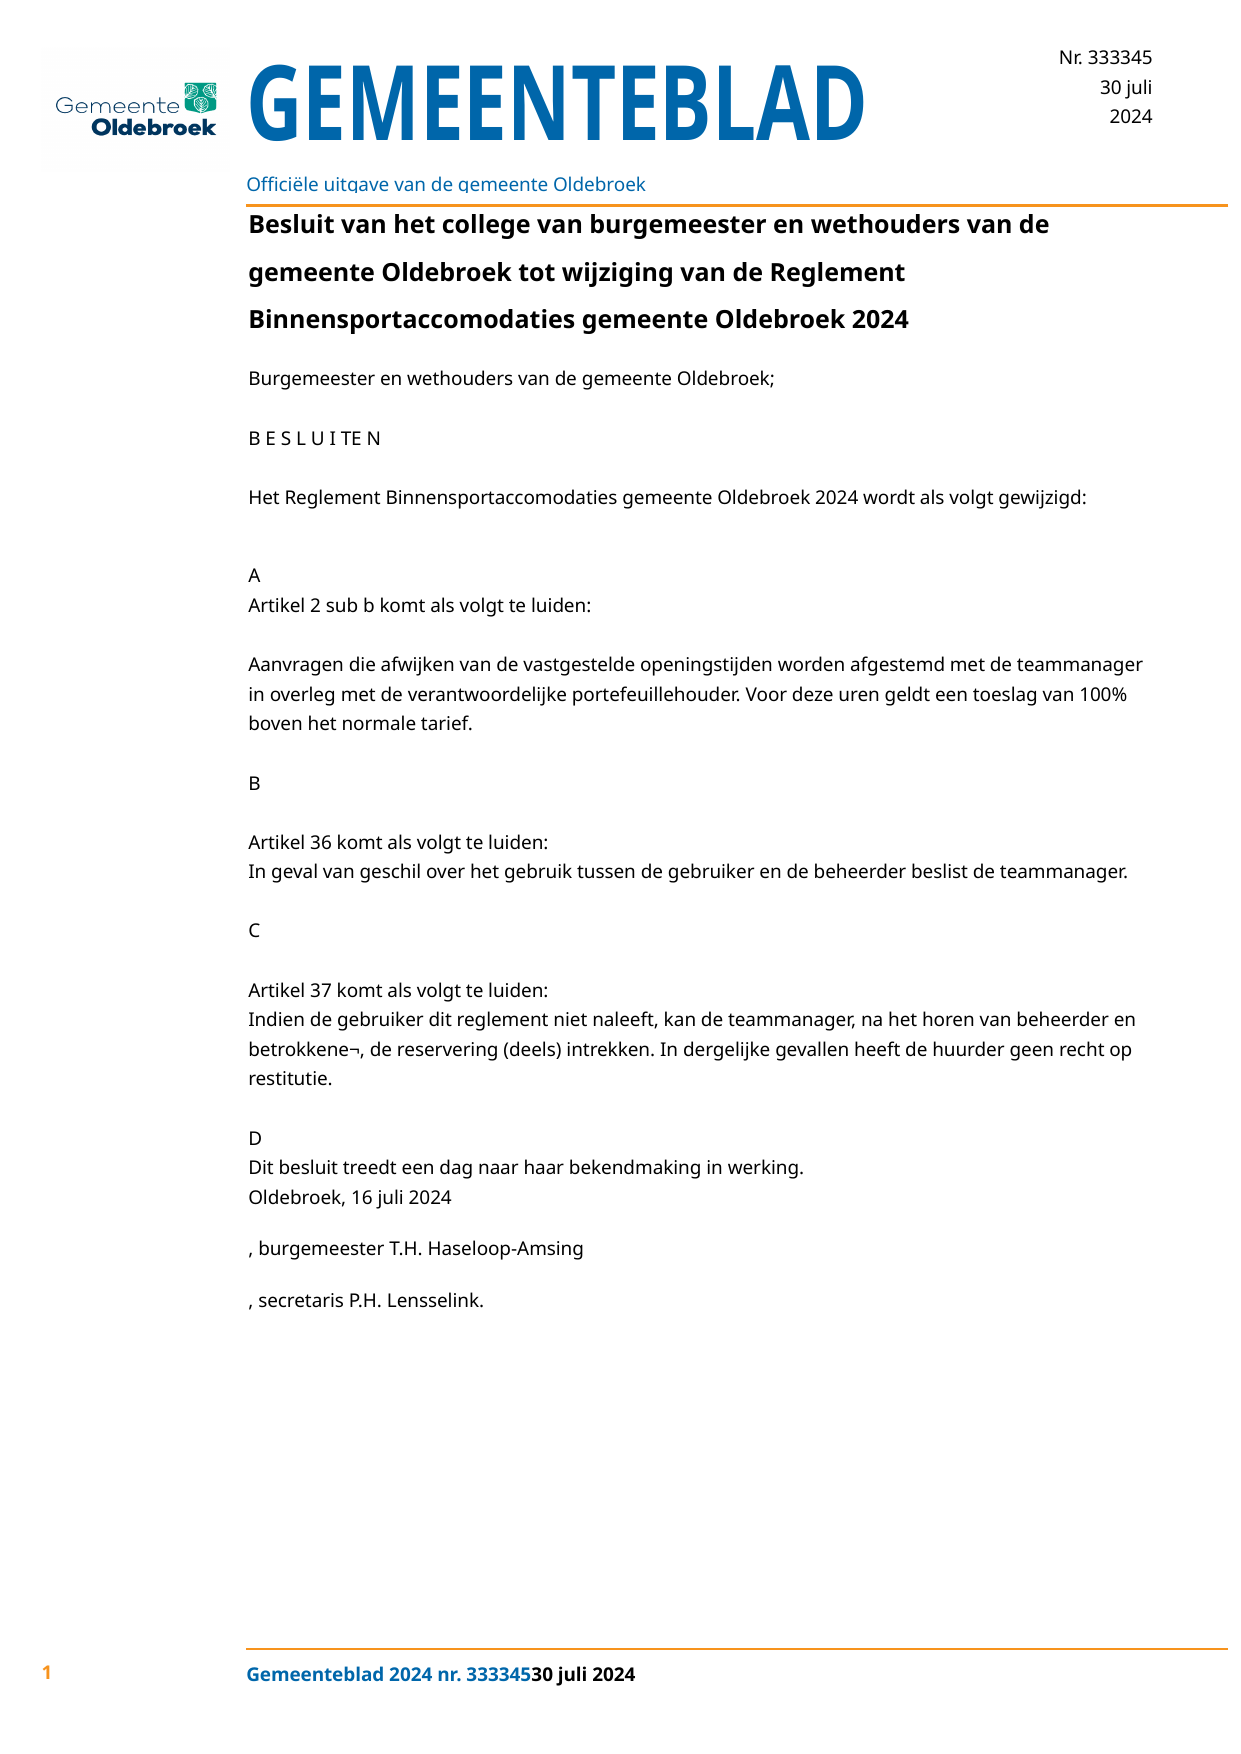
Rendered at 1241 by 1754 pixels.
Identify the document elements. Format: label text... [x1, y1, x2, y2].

text In geval van geschil over het gebruik tussen de gebruiker en de beheerder beslist de teammanager. [248, 858, 1152, 884]
text A [248, 563, 1152, 588]
text , secretaris P.H. Lensselink. [248, 1287, 1152, 1313]
text Oldebroek, 16 juli 2024 [248, 1184, 1152, 1210]
text Artikel 36 komt als volgt te luiden: [248, 829, 1152, 855]
text Artikel 2 sub b komt als volgt te luiden: [248, 592, 1152, 618]
text B E S L U I TE N [248, 425, 1152, 450]
text , burgemeester T.H. Haseloop-Amsing [248, 1235, 1152, 1261]
text Het Reglement Binnensportaccomodaties gemeente Oldebroek 2024 wordt als volgt gewijzigd: [248, 484, 1152, 509]
text D [248, 1125, 1152, 1151]
text B [248, 770, 1152, 796]
picture [41, 47, 231, 172]
text Indien de gebruiker dit reglement niet naleeft, kan de teammanager, na het horen van beheerder en betrokkene¬, de reservering (deels) intrekken. In dergelijke gevallen heeft de huurder geen recht op restitutie. [248, 1006, 1152, 1091]
text Aanvragen die afwijken van de vastgestelde openingstijden worden afgestemd met de teammanager in overleg met de verantwoordelijke portefeuillehouder. Voor deze uren geldt een toeslag van 100% boven het normale tarief. [248, 651, 1152, 736]
text Dit besluit treedt een dag naar haar bekendmaking in werking. [248, 1154, 1152, 1180]
text Burgemeester en wethouders van de gemeente Oldebroek; [248, 366, 1152, 391]
text Artikel 37 komt als volgt te luiden: [248, 977, 1152, 1003]
text C [248, 918, 1152, 943]
text Besluit van het college van burgemeester en wethouders van de gemeente Oldebroek tot wijziging van de Reglement Binnensportaccomodaties gemeente Oldebroek 2024 [248, 207, 1152, 336]
